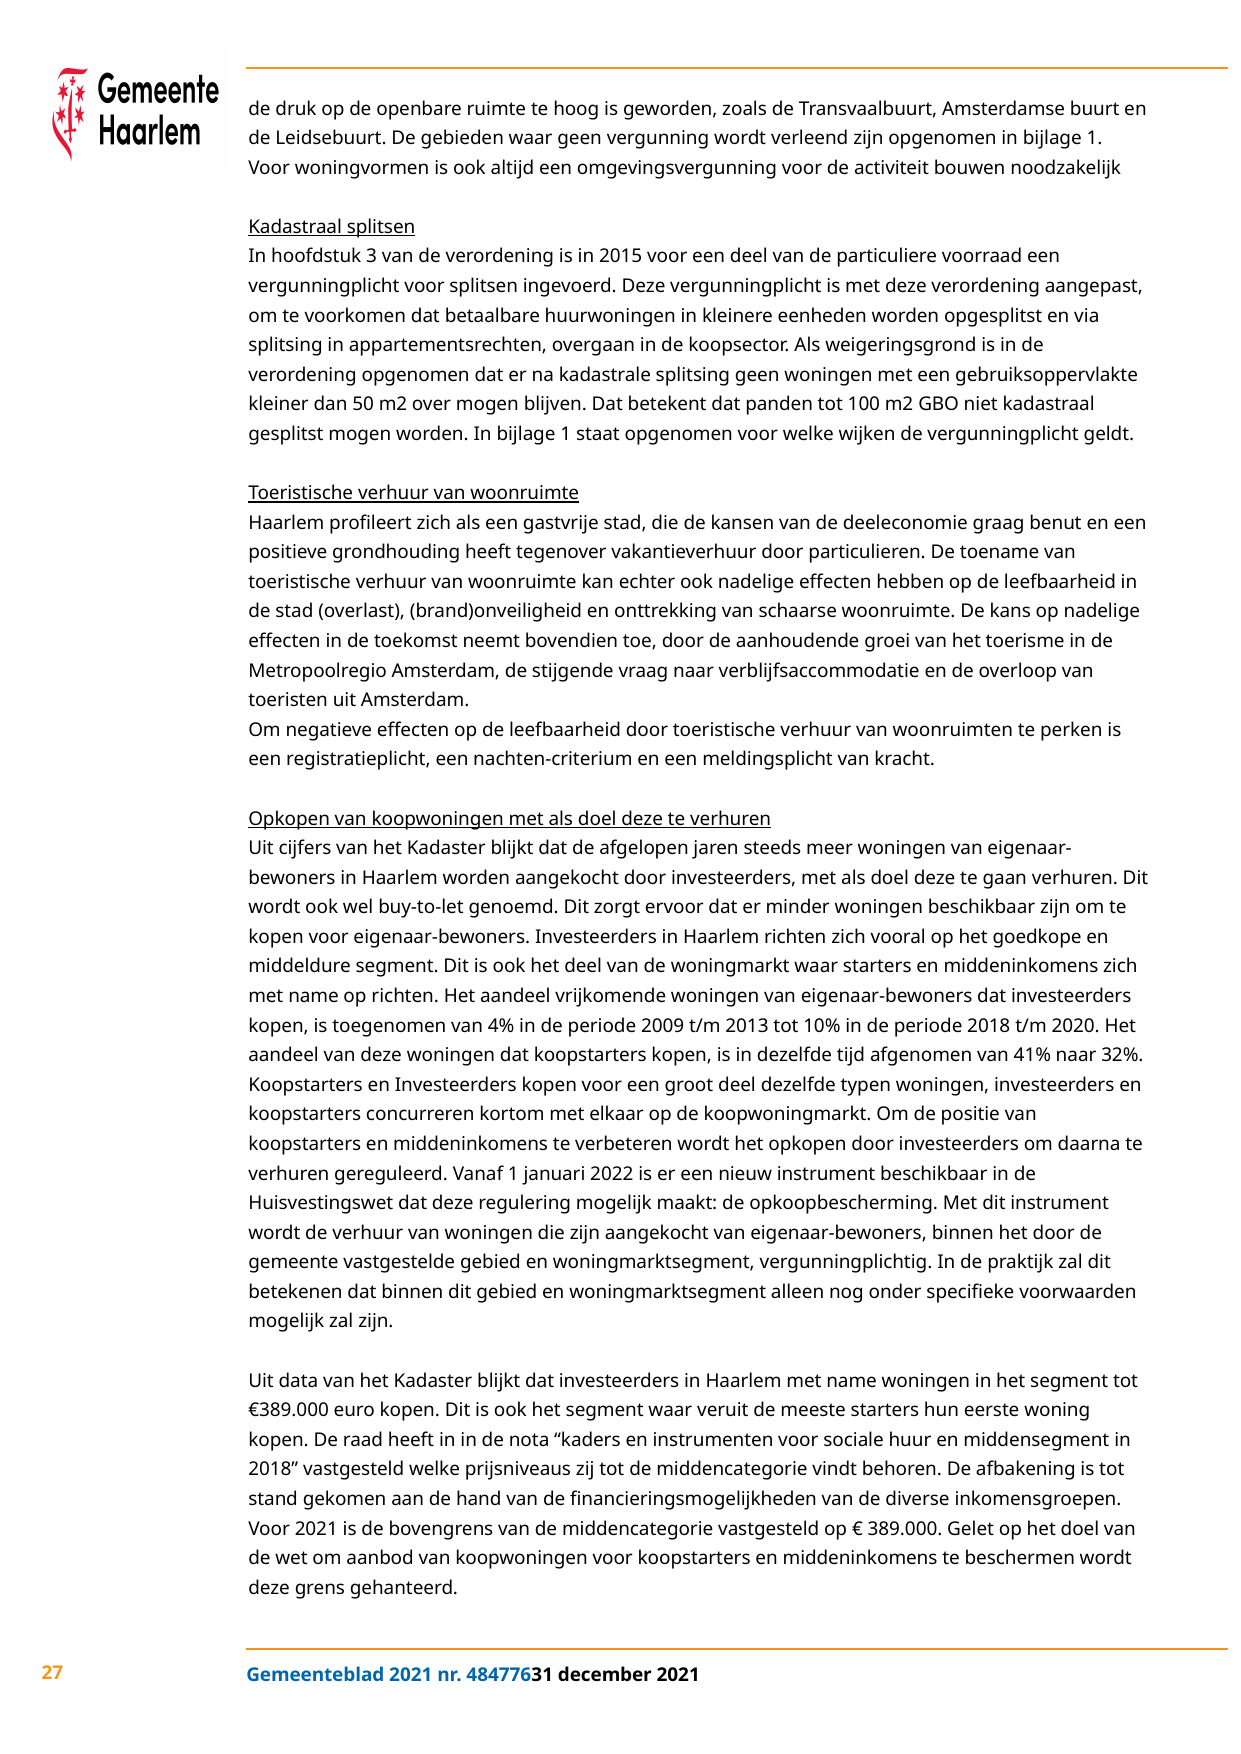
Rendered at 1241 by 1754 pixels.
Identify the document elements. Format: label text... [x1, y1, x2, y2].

text Voor woningvormen is ook altijd een omgevingsvergunning voor de activiteit bouwen noodzakelijk [248, 154, 1152, 180]
text In hoofdstuk 3 van de verordening is in 2015 voor een deel van de particuliere voorraad een vergunningplicht voor splitsen ingevoerd. Deze vergunningplicht is met deze verordening aangepast, om te voorkomen dat betaalbare huurwoningen in kleinere eenheden worden opgesplitst en via splitsing in appartementsrechten, overgaan in de koopsector. Als weigeringsgrond is in de verordening opgenomen dat er na kadastrale splitsing geen woningen met een gebruiksoppervlakte kleiner dan 50 m2 over mogen blijven. Dat betekent dat panden tot 100 m2 GBO niet kadastraal gesplitst mogen worden. In bijlage 1 staat opgenomen voor welke wijken de vergunningplicht geldt. [248, 243, 1152, 446]
text Haarlem profileert zich als een gastvrije stad, die de kansen van de deeleconomie graag benut en een positieve grondhouding heeft tegenover vakantieverhuur door particulieren. De toename van toeristische verhuur van woonruimte kan echter ook nadelige effecten hebben op de leefbaarheid in de stad (overlast), (brand)onveiligheid en onttrekking van schaarse woonruimte. De kans op nadelige effecten in de toekomst neemt bovendien toe, door de aanhoudende groei van het toerisme in de Metropoolregio Amsterdam, de stijgende vraag naar verblijfsaccommodatie en de overloop van toeristen uit Amsterdam. [248, 509, 1152, 712]
text Kadastraal splitsen [248, 213, 1152, 239]
picture [41, 47, 231, 172]
text Om negatieve effecten op de leefbaarheid door toeristische verhuur van woonruimten te perken is een registratieplicht, een nachten-criterium en een meldingsplicht van kracht. [248, 716, 1152, 771]
text Opkopen van koopwoningen met als doel deze te verhuren [248, 805, 1152, 831]
text de druk op de openbare ruimte te hoog is geworden, zoals de Transvaalbuurt, Amsterdamse buurt en de Leidsebuurt. De gebieden waar geen vergunning wordt verleend zijn opgenomen in bijlage 1. [248, 95, 1152, 150]
text Uit data van het Kadaster blijkt dat investeerders in Haarlem met name woningen in het segment tot €389.000 euro kopen. Dit is ook het segment waar veruit de meeste starters hun eerste woning kopen. De raad heeft in in de nota “kaders en instrumenten voor sociale huur en middensegment in 2018” vastgesteld welke prijsniveaus zij tot de middencategorie vindt behoren. De afbakening is tot stand gekomen aan de hand van de financieringsmogelijkheden van de diverse inkomensgroepen. Voor 2021 is de bovengrens van de middencategorie vastgesteld op € 389.000. Gelet op het doel van de wet om aanbod van koopwoningen voor koopstarters en middeninkomens te beschermen wordt deze grens gehanteerd. [248, 1367, 1152, 1600]
text Toeristische verhuur van woonruimte [248, 479, 1152, 505]
text Uit cijfers van het Kadaster blijkt dat de afgelopen jaren steeds meer woningen van eigenaar-bewoners in Haarlem worden aangekocht door investeerders, met als doel deze te gaan verhuren. Dit wordt ook wel buy-to-let genoemd. Dit zorgt ervoor dat er minder woningen beschikbaar zijn om te kopen voor eigenaar-bewoners. Investeerders in Haarlem richten zich vooral op het goedkope en middeldure segment. Dit is ook het deel van de woningmarkt waar starters en middeninkomens zich met name op richten. Het aandeel vrijkomende woningen van eigenaar-bewoners dat investeerders kopen, is toegenomen van 4% in de periode 2009 t/m 2013 tot 10% in de periode 2018 t/m 2020. Het aandeel van deze woningen dat koopstarters kopen, is in dezelfde tijd afgenomen van 41% naar 32%. Koopstarters en Investeerders kopen voor een groot deel dezelfde typen woningen, investeerders en koopstarters concurreren kortom met elkaar op de koopwoningmarkt. Om de positie van koopstarters en middeninkomens te verbeteren wordt het opkopen door investeerders om daarna te verhuren gereguleerd. Vanaf 1 januari 2022 is er een nieuw instrument beschikbaar in de Huisvestingswet dat deze regulering mogelijk maakt: de opkoopbescherming. Met dit instrument wordt de verhuur van woningen die zijn aangekocht van eigenaar-bewoners, binnen het door de gemeente vastgestelde gebied en woningmarktsegment, vergunningplichtig. In de praktijk zal dit betekenen dat binnen dit gebied en woningmarktsegment alleen nog onder specifieke voorwaarden mogelijk zal zijn. [248, 834, 1152, 1333]
